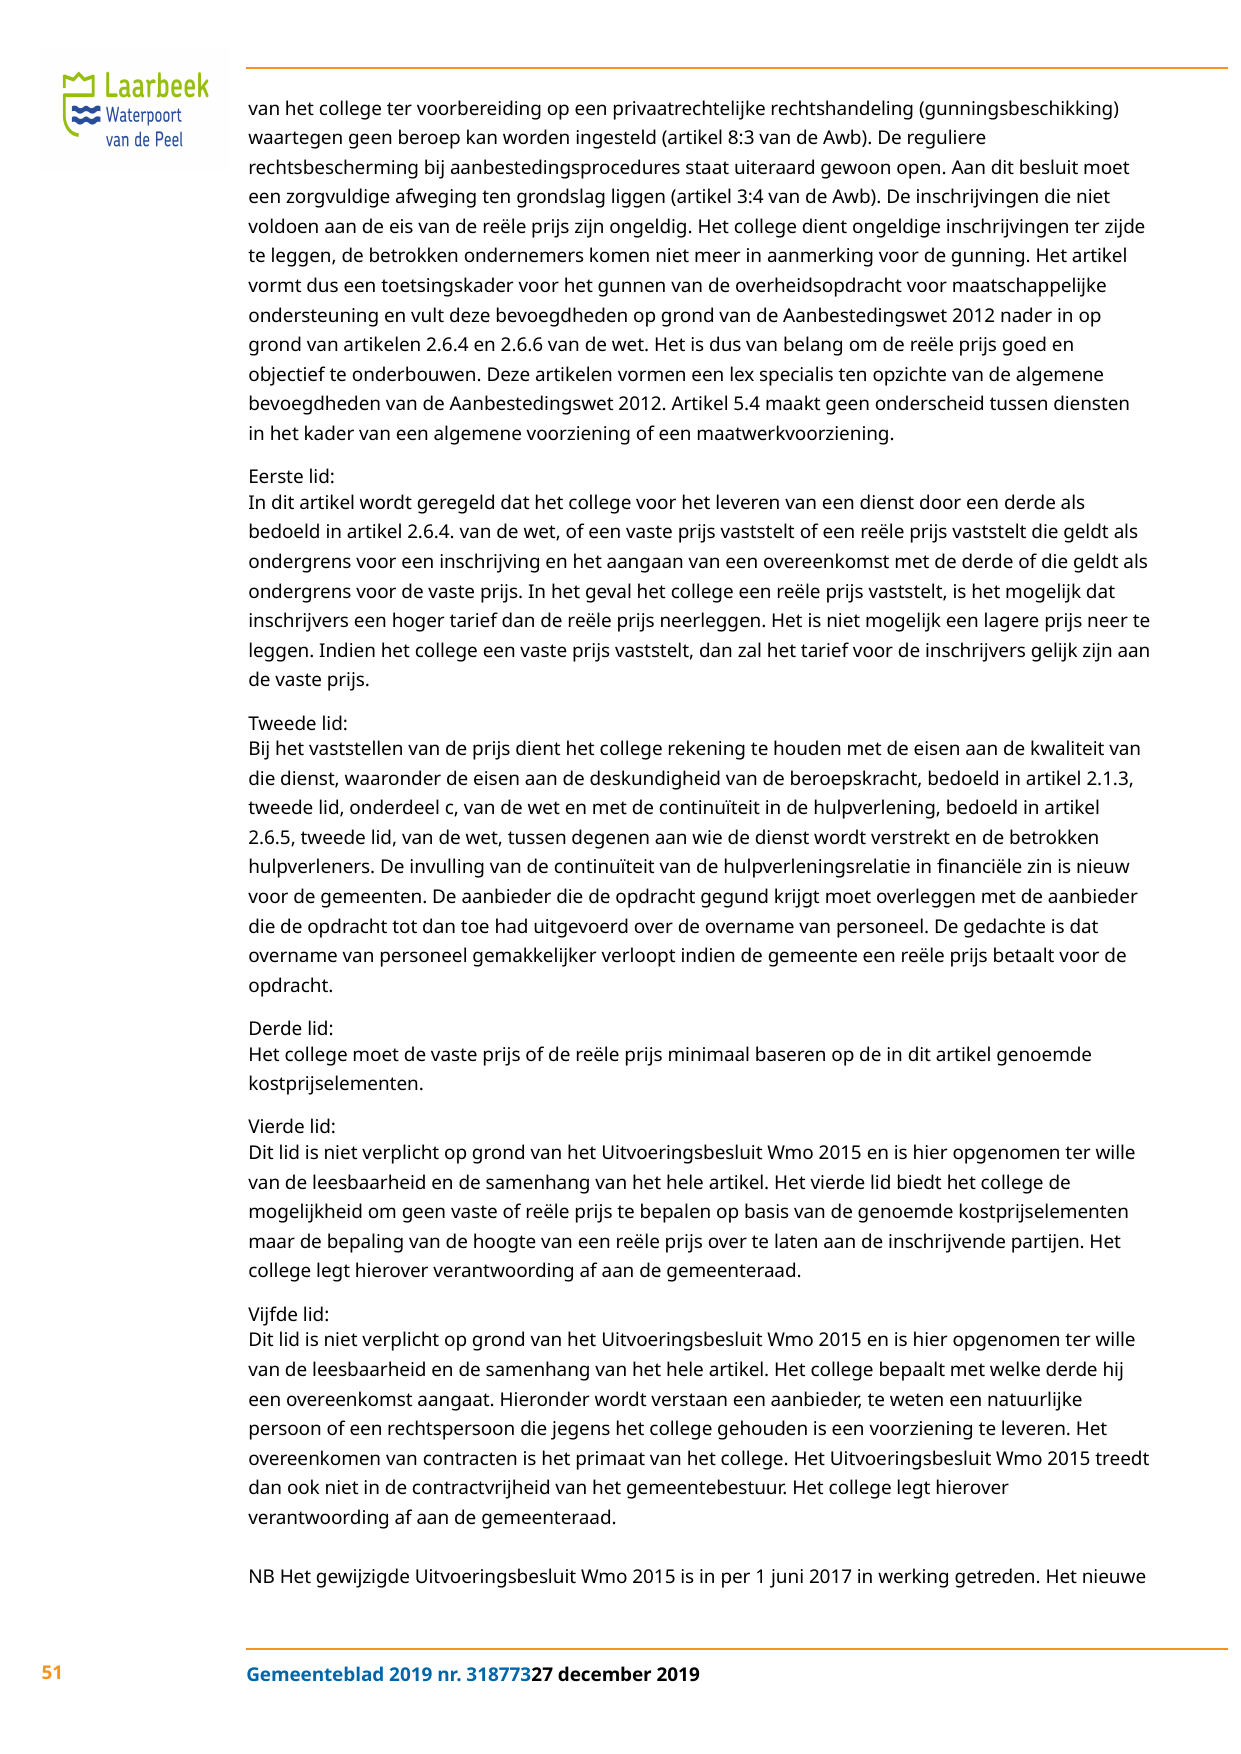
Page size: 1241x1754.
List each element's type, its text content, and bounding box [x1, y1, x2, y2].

text Het college moet de vaste prijs of de reële prijs minimaal baseren op de in dit artikel genoemde kostprijselementen. [248, 1041, 1152, 1096]
text Vierde lid: [248, 1114, 1152, 1139]
text In dit artikel wordt geregeld dat het college voor het leveren van een dienst door een derde als bedoeld in artikel 2.6.4. van de wet, of een vaste prijs vaststelt of een reële prijs vaststelt die geldt als ondergrens voor een inschrijving en het aangaan van een overeenkomst met de derde of die geldt als ondergrens voor de vaste prijs. In het geval het college een reële prijs vaststelt, is het mogelijk dat inschrijvers een hoger tarief dan de reële prijs neerleggen. Het is niet mogelijk een lagere prijs neer te leggen. Indien het college een vaste prijs vaststelt, dan zal het tarief voor de inschrijvers gelijk zijn aan de vaste prijs. [248, 489, 1152, 692]
text Derde lid: [248, 1015, 1152, 1041]
text Tweede lid: [248, 710, 1152, 735]
picture [41, 47, 231, 172]
text NB Het gewijzigde Uitvoeringsbesluit Wmo 2015 is in per 1 juni 2017 in werking getreden. Het nieuwe [248, 1563, 1152, 1589]
text Dit lid is niet verplicht op grond van het Uitvoeringsbesluit Wmo 2015 en is hier opgenomen ter wille van de leesbaarheid en de samenhang van het hele artikel. Het college bepaalt met welke derde hij een overeenkomst aangaat. Hieronder wordt verstaan een aanbieder, te weten een natuurlijke persoon of een rechtspersoon die jegens het college gehouden is een voorziening te leveren. Het overeenkomen van contracten is het primaat van het college. Het Uitvoeringsbesluit Wmo 2015 treedt dan ook niet in de contractvrijheid van het gemeentebestuur. Het college legt hierover verantwoording af aan de gemeenteraad. [248, 1327, 1152, 1530]
text Eerste lid: [248, 463, 1152, 489]
text van het college ter voorbereiding op een privaatrechtelijke rechtshandeling (gunningsbeschikking) waartegen geen beroep kan worden ingesteld (artikel 8:3 van de Awb). De reguliere rechtsbescherming bij aanbestedingsprocedures staat uiteraard gewoon open. Aan dit besluit moet een zorgvuldige afweging ten grondslag liggen (artikel 3:4 van de Awb). De inschrijvingen die niet voldoen aan de eis van de reële prijs zijn ongeldig. Het college dient ongeldige inschrijvingen ter zijde te leggen, de betrokken ondernemers komen niet meer in aanmerking voor de gunning. Het artikel vormt dus een toetsingskader voor het gunnen van de overheidsopdracht voor maatschappelijke ondersteuning en vult deze bevoegdheden op grond van de Aanbestedingswet 2012 nader in op grond van artikelen 2.6.4 en 2.6.6 van de wet. Het is dus van belang om de reële prijs goed en objectief te onderbouwen. Deze artikelen vormen een lex specialis ten opzichte van de algemene bevoegdheden van de Aanbestedingswet 2012. Artikel 5.4 maakt geen onderscheid tussen diensten in het kader van een algemene voorziening of een maatwerkvoorziening. [248, 95, 1152, 446]
text Bij het vaststellen van de prijs dient het college rekening te houden met de eisen aan de kwaliteit van die dienst, waaronder de eisen aan de deskundigheid van de beroepskracht, bedoeld in artikel 2.1.3, tweede lid, onderdeel c, van de wet en met de continuïteit in de hulpverlening, bedoeld in artikel 2.6.5, tweede lid, van de wet, tussen degenen aan wie de dienst wordt verstrekt en de betrokken hulpverleners. De invulling van de continuïteit van de hulpverleningsrelatie in financiële zin is nieuw voor de gemeenten. De aanbieder die de opdracht gegund krijgt moet overleggen met de aanbieder die de opdracht tot dan toe had uitgevoerd over de overname van personeel. De gedachte is dat overname van personeel gemakkelijker verloopt indien de gemeente een reële prijs betaalt voor de opdracht. [248, 735, 1152, 998]
text Vijfde lid: [248, 1301, 1152, 1327]
text Dit lid is niet verplicht op grond van het Uitvoeringsbesluit Wmo 2015 en is hier opgenomen ter wille van de leesbaarheid en de samenhang van het hele artikel. Het vierde lid biedt het college de mogelijkheid om geen vaste of reële prijs te bepalen op basis van de genoemde kostprijselementen maar de bepaling van de hoogte van een reële prijs over te laten aan de inschrijvende partijen. Het college legt hierover verantwoording af aan de gemeenteraad. [248, 1139, 1152, 1283]
